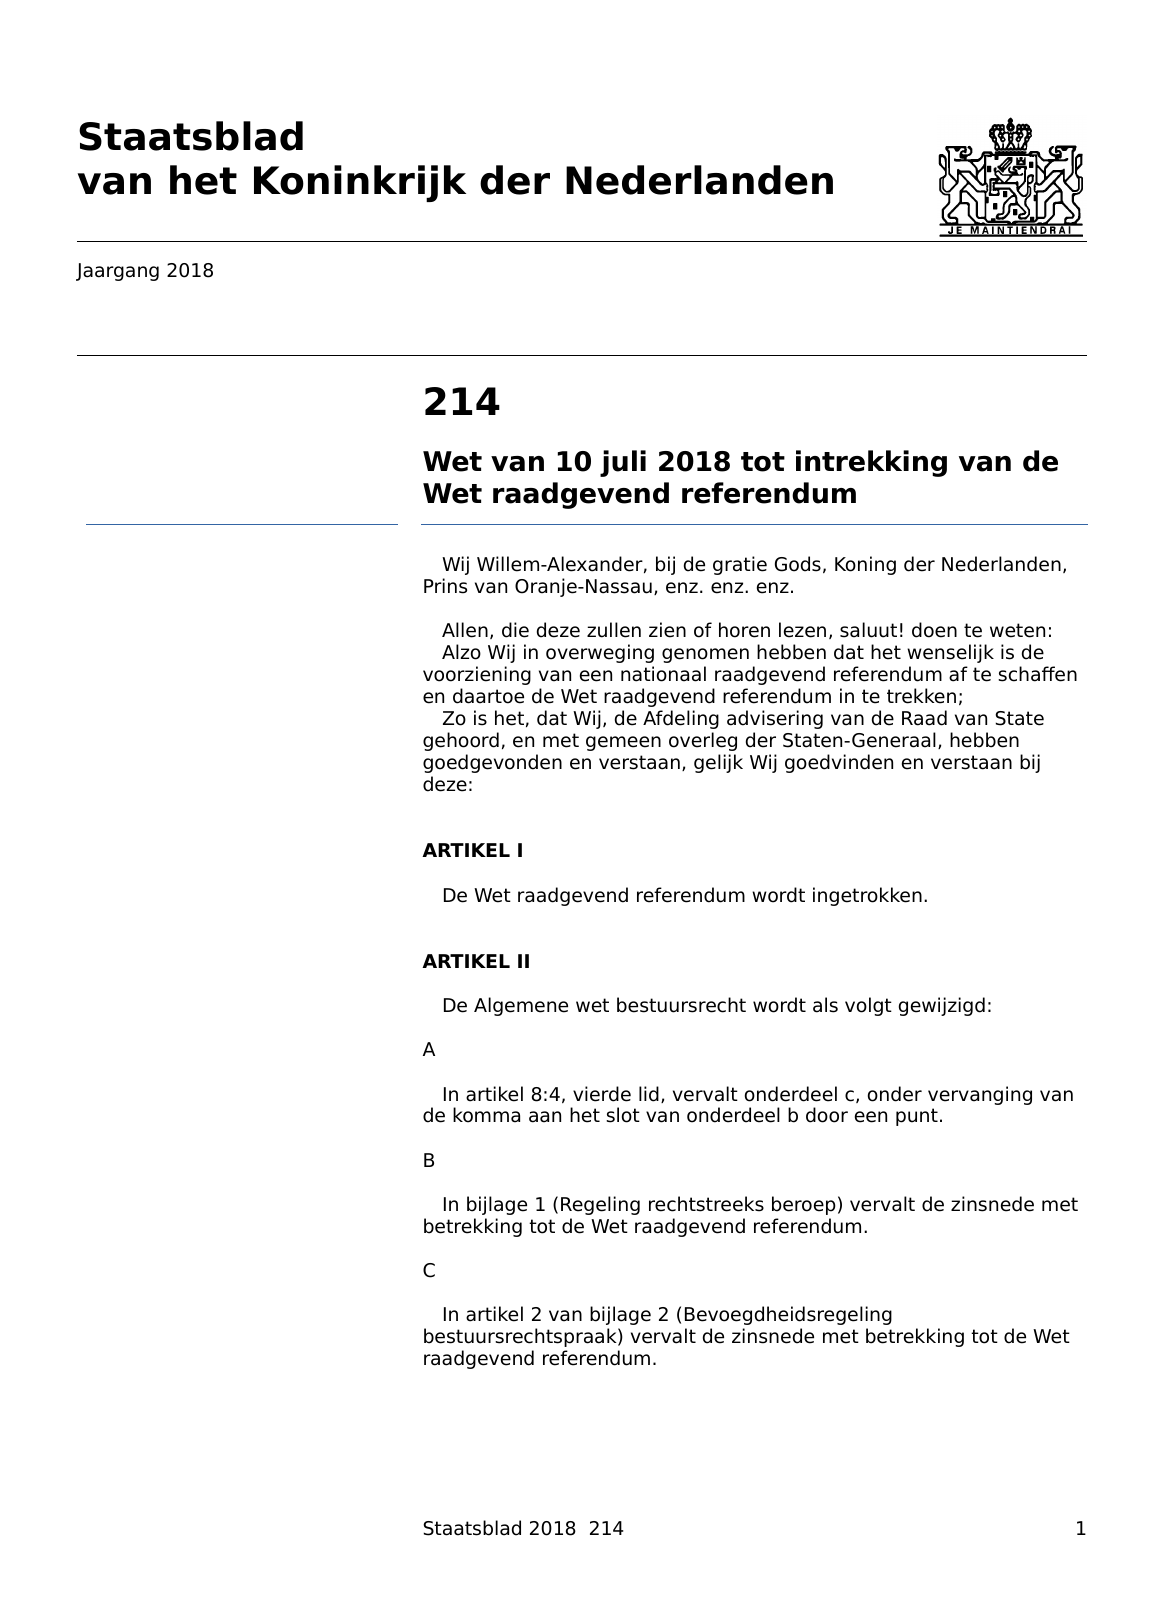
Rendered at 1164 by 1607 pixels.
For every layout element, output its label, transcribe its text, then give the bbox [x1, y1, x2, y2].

text Wij Willem-Alexander, bij de gratie Gods, Koning der Nederlanden, Prins van Oranje-Nassau, enz. enz. enz. [422, 554, 1087, 598]
table_header [886, 100, 1087, 241]
text In artikel 2 van bijlage 2 (Bevoegdheidsregeling bestuursrechtspraak) vervalt de zinsnede met betrekking tot de Wet raadgevend referendum. [422, 1304, 1087, 1370]
text Wet van 10 juli 2018 tot intrekking van de Wet raadgevend referendum [422, 447, 1087, 510]
text De Wet raadgevend referendum wordt ingetrokken. [422, 884, 1087, 907]
subtitle ARTIKEL I [422, 840, 1087, 862]
text De Algemene wet bestuursrecht wordt als volgt gewijzigd: [422, 995, 1087, 1017]
text Allen, die deze zullen zien of horen lezen, saluut! doen te weten: [422, 620, 1087, 642]
picture [936, 115, 1087, 240]
text In artikel 8:4, vierde lid, vervalt onderdeel c, onder vervanging van de komma aan het slot van onderdeel b door een punt. [422, 1083, 1087, 1127]
subtitle 214 [422, 381, 1087, 424]
text B [422, 1149, 1087, 1172]
text Zo is het, dat Wij, de Afdeling advisering van de Raad van State gehoord, en met gemeen overleg der Staten-Generaal, hebben goedgevonden en verstaan, gelijk Wij goedvinden en verstaan bij deze: [422, 708, 1087, 796]
table_header Staatsblad van het Koninkrijk der Nederlanden [77, 100, 886, 241]
text In bijlage 1 (Regeling rechtstreeks beroep) vervalt de zinsnede met betrekking tot de Wet raadgevend referendum. [422, 1194, 1087, 1238]
table_cell Jaargang 2018 [77, 242, 1087, 355]
text A [422, 1039, 1087, 1061]
text Alzo Wij in overweging genomen hebben dat het wenselijk is de voorziening van een nationaal raadgevend referendum af te schaffen en daartoe de Wet raadgevend referendum in te trekken; [422, 642, 1087, 708]
text C [422, 1260, 1087, 1282]
subtitle ARTIKEL II [422, 951, 1087, 973]
